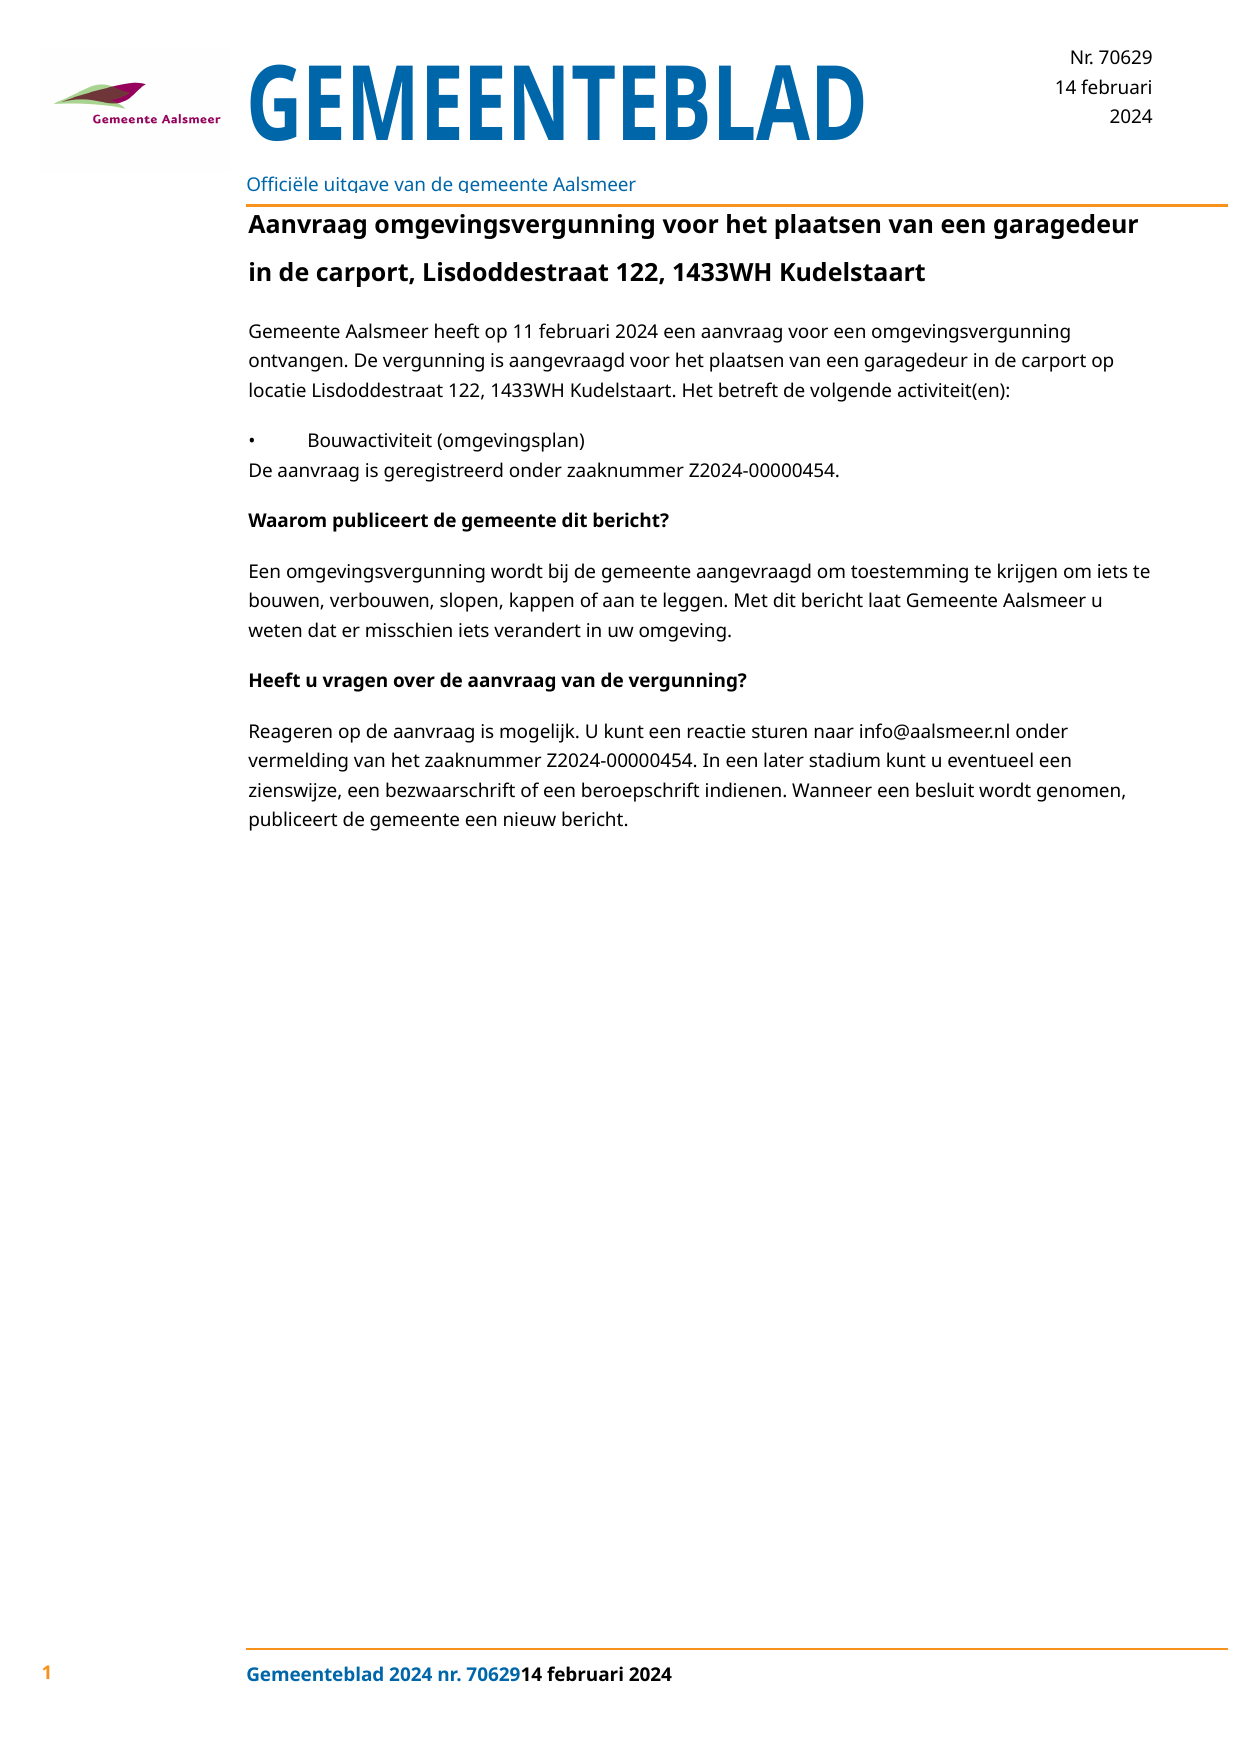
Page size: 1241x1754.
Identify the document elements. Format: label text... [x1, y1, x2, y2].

text Reageren op de aanvraag is mogelijk. U kunt een reactie sturen naar info@aalsmeer.nl onder vermelding van het zaaknummer Z2024-00000454. In een later stadium kunt u eventueel een zienswijze, een bezwaarschrift of een beroepschrift indienen. Wanneer een besluit wordt genomen, publiceert de gemeente een nieuw bericht. [248, 718, 1152, 832]
text Een omgevingsvergunning wordt bij de gemeente aangevraagd om toestemming te krijgen om iets te bouwen, verbouwen, slopen, kappen of aan te leggen. Met dit bericht laat Gemeente Aalsmeer u weten dat er misschien iets verandert in uw omgeving. [248, 558, 1152, 643]
text De aanvraag is geregistreerd onder zaaknummer Z2024-00000454. [248, 457, 1152, 483]
text Aanvraag omgevingsvergunning voor het plaatsen van een garagedeur in de carport, Lisdoddestraat 122, 1433WH Kudelstaart [248, 207, 1152, 288]
text Waarom publiceert de gemeente dit bericht? [248, 507, 1152, 533]
picture [41, 47, 231, 172]
text Heeft u vragen over de aanvraag van de vergunning? [248, 667, 1152, 693]
text Gemeente Aalsmeer heeft op 11 februari 2024 een aanvraag voor een omgevingsvergunning ontvangen. De vergunning is aangevraagd voor het plaatsen van een garagedeur in de carport op locatie Lisdoddestraat 122, 1433WH Kudelstaart. Het betreft de volgende activiteit(en): [248, 318, 1152, 403]
list Bouwactiviteit (omgevingsplan) [248, 427, 1152, 453]
